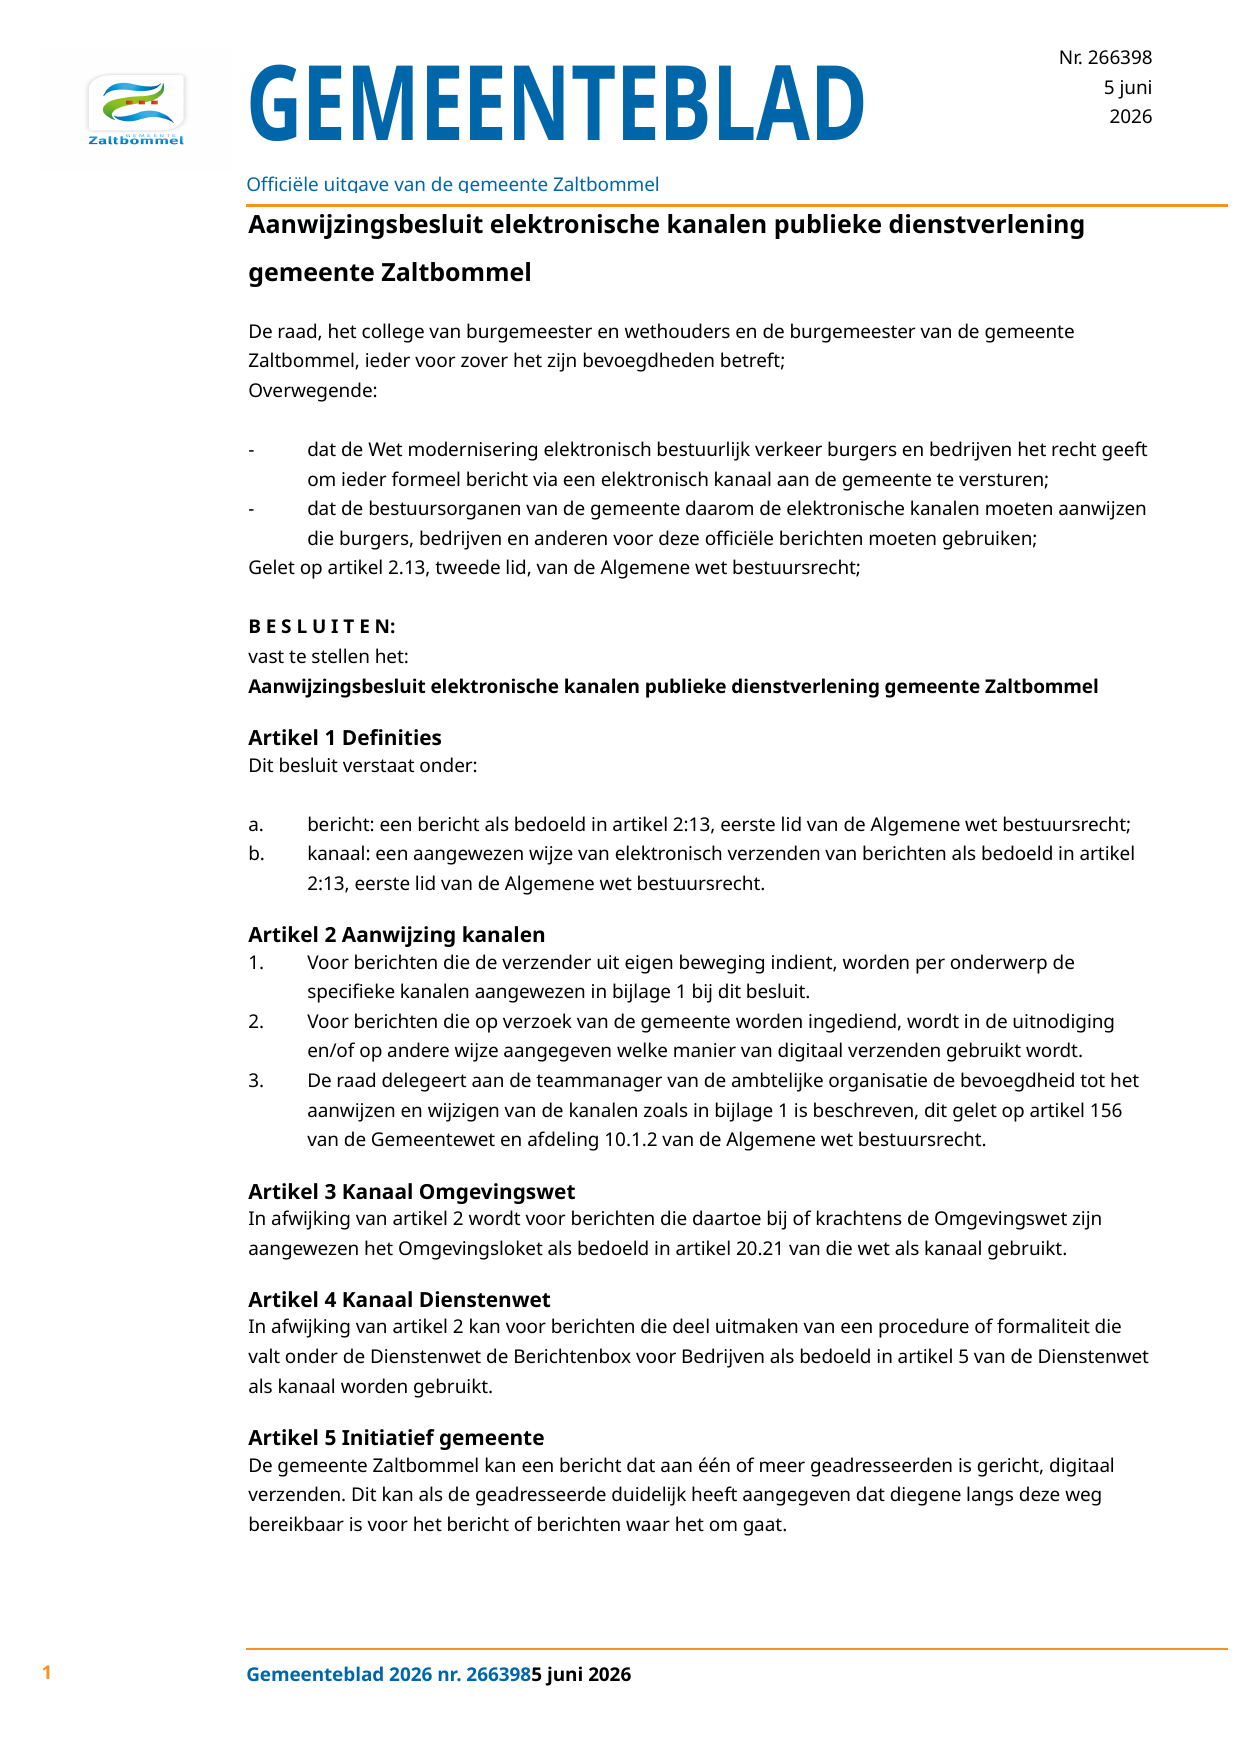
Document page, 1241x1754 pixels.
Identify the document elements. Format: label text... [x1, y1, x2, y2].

text Artikel 5 Initiatief gemeente [248, 1423, 1152, 1452]
text Artikel 1 Definities [248, 723, 1152, 752]
text Overwegende: [248, 377, 1152, 403]
picture [41, 47, 231, 172]
text Gelet op artikel 2.13, tweede lid, van de Algemene wet bestuursrecht; [248, 554, 1152, 580]
text Aanwijzingsbesluit elektronische kanalen publieke dienstverlening gemeente Zaltbommel [248, 207, 1152, 288]
list Voor berichten die op verzoek van de gemeente worden ingediend, wordt in de uitnodiging en/of op andere wijze aangegeven welke manier van digitaal verzenden gebruikt wordt. [248, 1008, 1152, 1063]
text De raad, het college van burgemeester en wethouders en de burgemeester van de gemeente Zaltbommel, ieder voor zover het zijn bevoegdheden betreft; [248, 318, 1152, 373]
list kanaal: een aangewezen wijze van elektronisch verzenden van berichten als bedoeld in artikel 2:13, eerste lid van de Algemene wet bestuursrecht. [248, 841, 1152, 896]
text B E S L U I T E N: [248, 614, 1152, 639]
list Voor berichten die de verzender uit eigen beweging indient, worden per onderwerp de specifieke kanalen aangewezen in bijlage 1 bij dit besluit. [248, 949, 1152, 1004]
text Dit besluit verstaat onder: [248, 752, 1152, 777]
list bericht: een bericht als bedoeld in artikel 2:13, eerste lid van de Algemene wet bestuursrecht; [248, 811, 1152, 837]
list dat de Wet modernisering elektronisch bestuurlijk verkeer burgers en bedrijven het recht geeft om ieder formeel bericht via een elektronisch kanaal aan de gemeente te versturen; [248, 436, 1152, 492]
text De gemeente Zaltbommel kan een bericht dat aan één of meer geadresseerden is gericht, digitaal verzenden. Dit kan als de geadresseerde duidelijk heeft aangegeven dat diegene langs deze weg bereikbaar is voor het bericht of berichten waar het om gaat. [248, 1452, 1152, 1537]
text In afwijking van artikel 2 kan voor berichten die deel uitmaken van een procedure of formaliteit die valt onder de Dienstenwet de Berichtenbox voor Bedrijven als bedoeld in artikel 5 van de Dienstenwet als kanaal worden gebruikt. [248, 1314, 1152, 1399]
text In afwijking van artikel 2 wordt voor berichten die daartoe bij of krachtens de Omgevingswet zijn aangewezen het Omgevingsloket als bedoeld in artikel 20.21 van die wet als kanaal gebruikt. [248, 1205, 1152, 1261]
text Artikel 4 Kanaal Dienstenwet [248, 1285, 1152, 1314]
text vast te stellen het: [248, 643, 1152, 669]
list De raad delegeert aan de teammanager van de ambtelijke organisatie de bevoegdheid tot het aanwijzen en wijzigen van de kanalen zoals in bijlage 1 is beschreven, dit gelet op artikel 156 van de Gemeentewet en afdeling 10.1.2 van de Algemene wet bestuursrecht. [248, 1067, 1152, 1152]
text Artikel 2 Aanwijzing kanalen [248, 921, 1152, 949]
list dat de bestuursorganen van de gemeente daarom de elektronische kanalen moeten aanwijzen die burgers, bedrijven en anderen voor deze officiële berichten moeten gebruiken; [248, 495, 1152, 551]
text Aanwijzingsbesluit elektronische kanalen publieke dienstverlening gemeente Zaltbommel [248, 673, 1152, 699]
text Artikel 3 Kanaal Omgevingswet [248, 1177, 1152, 1205]
